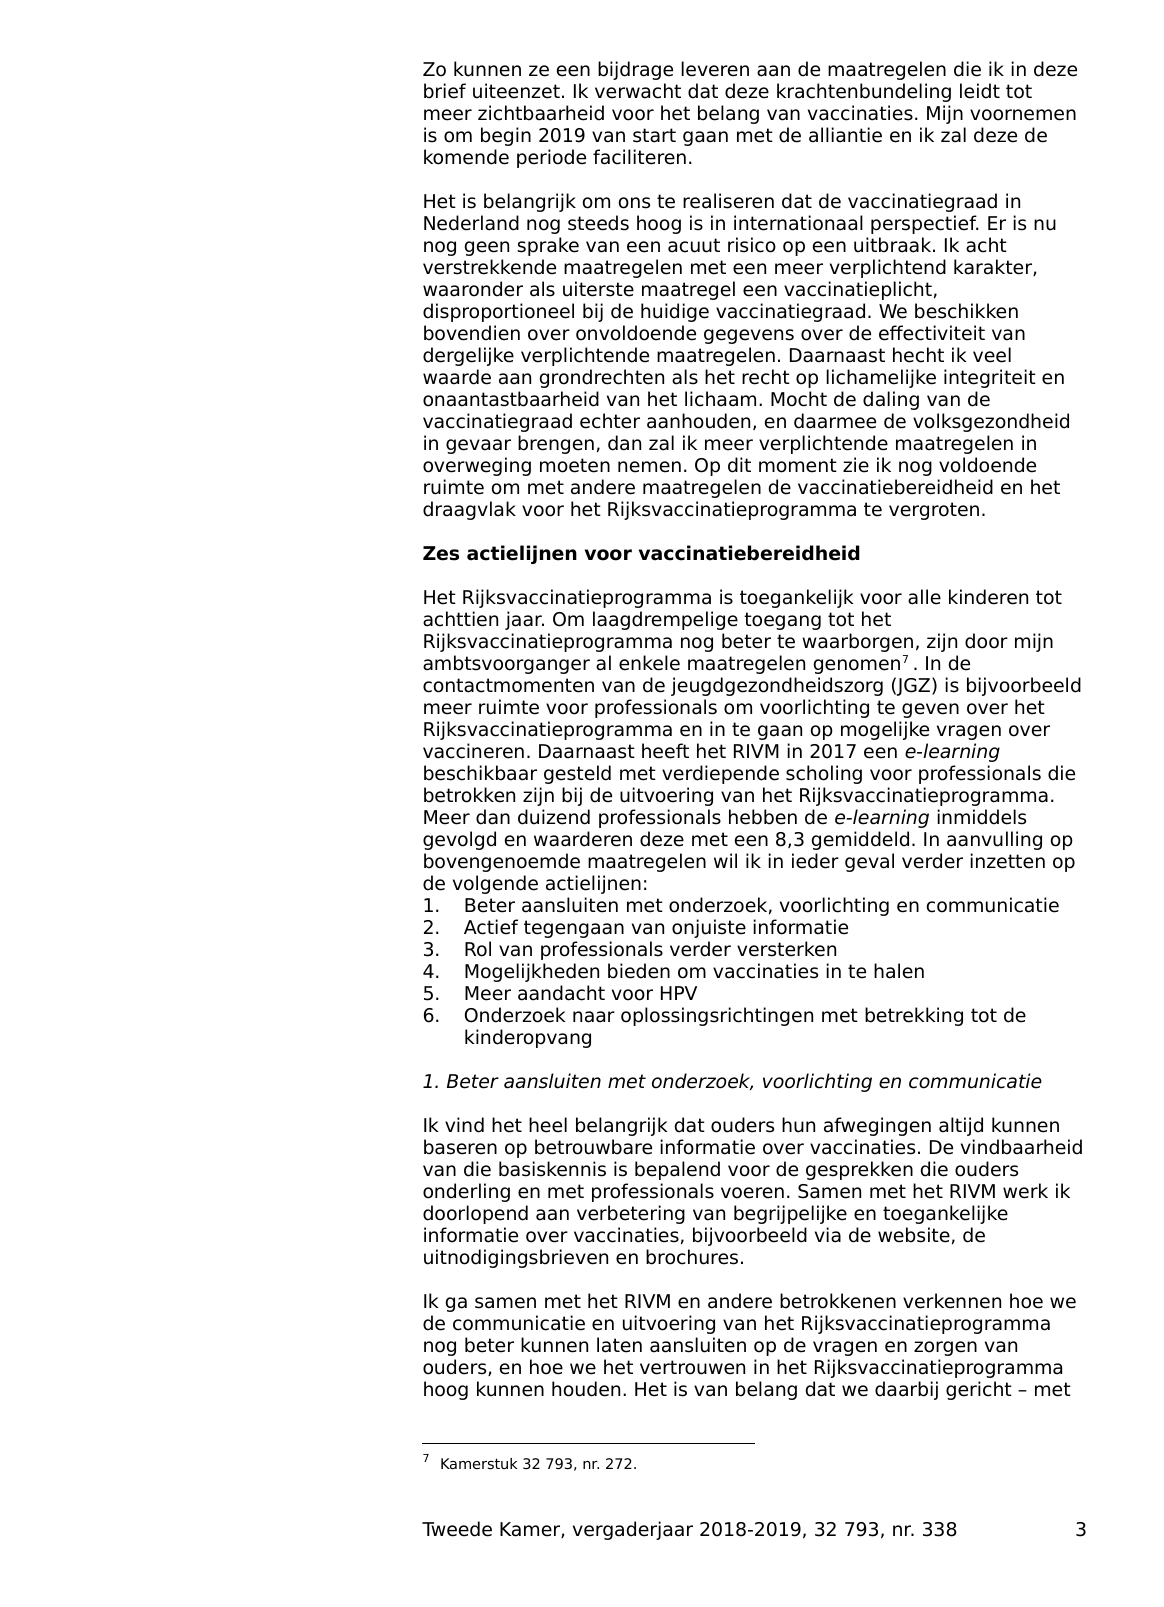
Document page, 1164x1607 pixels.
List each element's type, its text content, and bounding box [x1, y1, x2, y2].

text 2. Actief tegengaan van onjuiste informatie [422, 917, 1087, 939]
text 1. Beter aansluiten met onderzoek, voorlichting en communicatie [422, 895, 1087, 917]
text 4. Mogelijkheden bieden om vaccinaties in te halen [422, 961, 1087, 983]
text Zo kunnen ze een bijdrage leveren aan de maatregelen die ik in deze brief uiteenzet. Ik verwacht dat deze krachtenbundeling leidt tot meer zichtbaarheid voor het belang van vaccinaties. Mijn voornemen is om begin 2019 van start gaan met de alliantie en ik zal deze de komende periode faciliteren. [422, 59, 1087, 169]
text Kamerstuk 32 793, nr. 272. [422, 1452, 1087, 1474]
text Het is belangrijk om ons te realiseren dat de vaccinatiegraad in Nederland nog steeds hoog is in internationaal perspectief. Er is nu nog geen sprake van een acuut risico op een uitbraak. Ik acht verstrekkende maatregelen met een meer verplichtend karakter, waaronder als uiterste maatregel een vaccinatieplicht, disproportioneel bij de huidige vaccinatiegraad. We beschikken bovendien over onvoldoende gegevens over de effectiviteit van dergelijke verplichtende maatregelen. Daarnaast hecht ik veel waarde aan grondrechten als het recht op lichamelijke integriteit en onaantastbaarheid van het lichaam. Mocht de daling van de vaccinatiegraad echter aanhouden, en daarmee de volksgezondheid in gevaar brengen, dan zal ik meer verplichtende maatregelen in overweging moeten nemen. Op dit moment zie ik nog voldoende ruimte om met andere maatregelen de vaccinatiebereidheid en het draagvlak voor het Rijksvaccinatieprogramma te vergroten. [422, 191, 1087, 521]
text 3. Rol van professionals verder versterken [422, 939, 1087, 961]
text Ik vind het heel belangrijk dat ouders hun afwegingen altijd kunnen baseren op betrouwbare informatie over vaccinaties. De vindbaarheid van die basiskennis is bepalend voor de gesprekken die ouders onderling en met professionals voeren. Samen met het RIVM werk ik doorlopend aan verbetering van begrijpelijke en toegankelijke informatie over vaccinaties, bijvoorbeeld via de website, de uitnodigingsbrieven en brochures. [422, 1115, 1087, 1269]
subtitle Zes actielijnen voor vaccinatiebereidheid [422, 543, 1087, 565]
text 5. Meer aandacht voor HPV [422, 983, 1087, 1005]
text Het Rijksvaccinatieprogramma is toegankelijk voor alle kinderen tot achttien jaar. Om laagdrempelige toegang tot het Rijksvaccinatieprogramma nog beter te waarborgen, zijn door mijn ambtsvoorganger al enkele maatregelen genomen. In de contactmomenten van de jeugdgezondheidszorg (JGZ) is bijvoorbeeld meer ruimte voor professionals om voorlichting te geven over het Rijksvaccinatieprogramma en in te gaan op mogelijke vragen over vaccineren. Daarnaast heeft het RIVM in 2017 een e-learning beschikbaar gesteld met verdiepende scholing voor professionals die betrokken zijn bij de uitvoering van het Rijksvaccinatieprogramma. Meer dan duizend professionals hebben de e-learning inmiddels gevolgd en waarderen deze met een 8,3 gemiddeld. In aanvulling op bovengenoemde maatregelen wil ik in ieder geval verder inzetten op de volgende actielijnen: [422, 587, 1087, 895]
text Ik ga samen met het RIVM en andere betrokkenen verkennen hoe we de communicatie en uitvoering van het Rijksvaccinatieprogramma nog beter kunnen laten aansluiten op de vragen en zorgen van ouders, en hoe we het vertrouwen in het Rijksvaccinatieprogramma hoog kunnen houden. Het is van belang dat we daarbij gericht – met [422, 1291, 1087, 1401]
text 6. Onderzoek naar oplossingsrichtingen met betrekking tot de kinderopvang [422, 1005, 1087, 1049]
subtitle 1. Beter aansluiten met onderzoek, voorlichting en communicatie [422, 1071, 1087, 1093]
